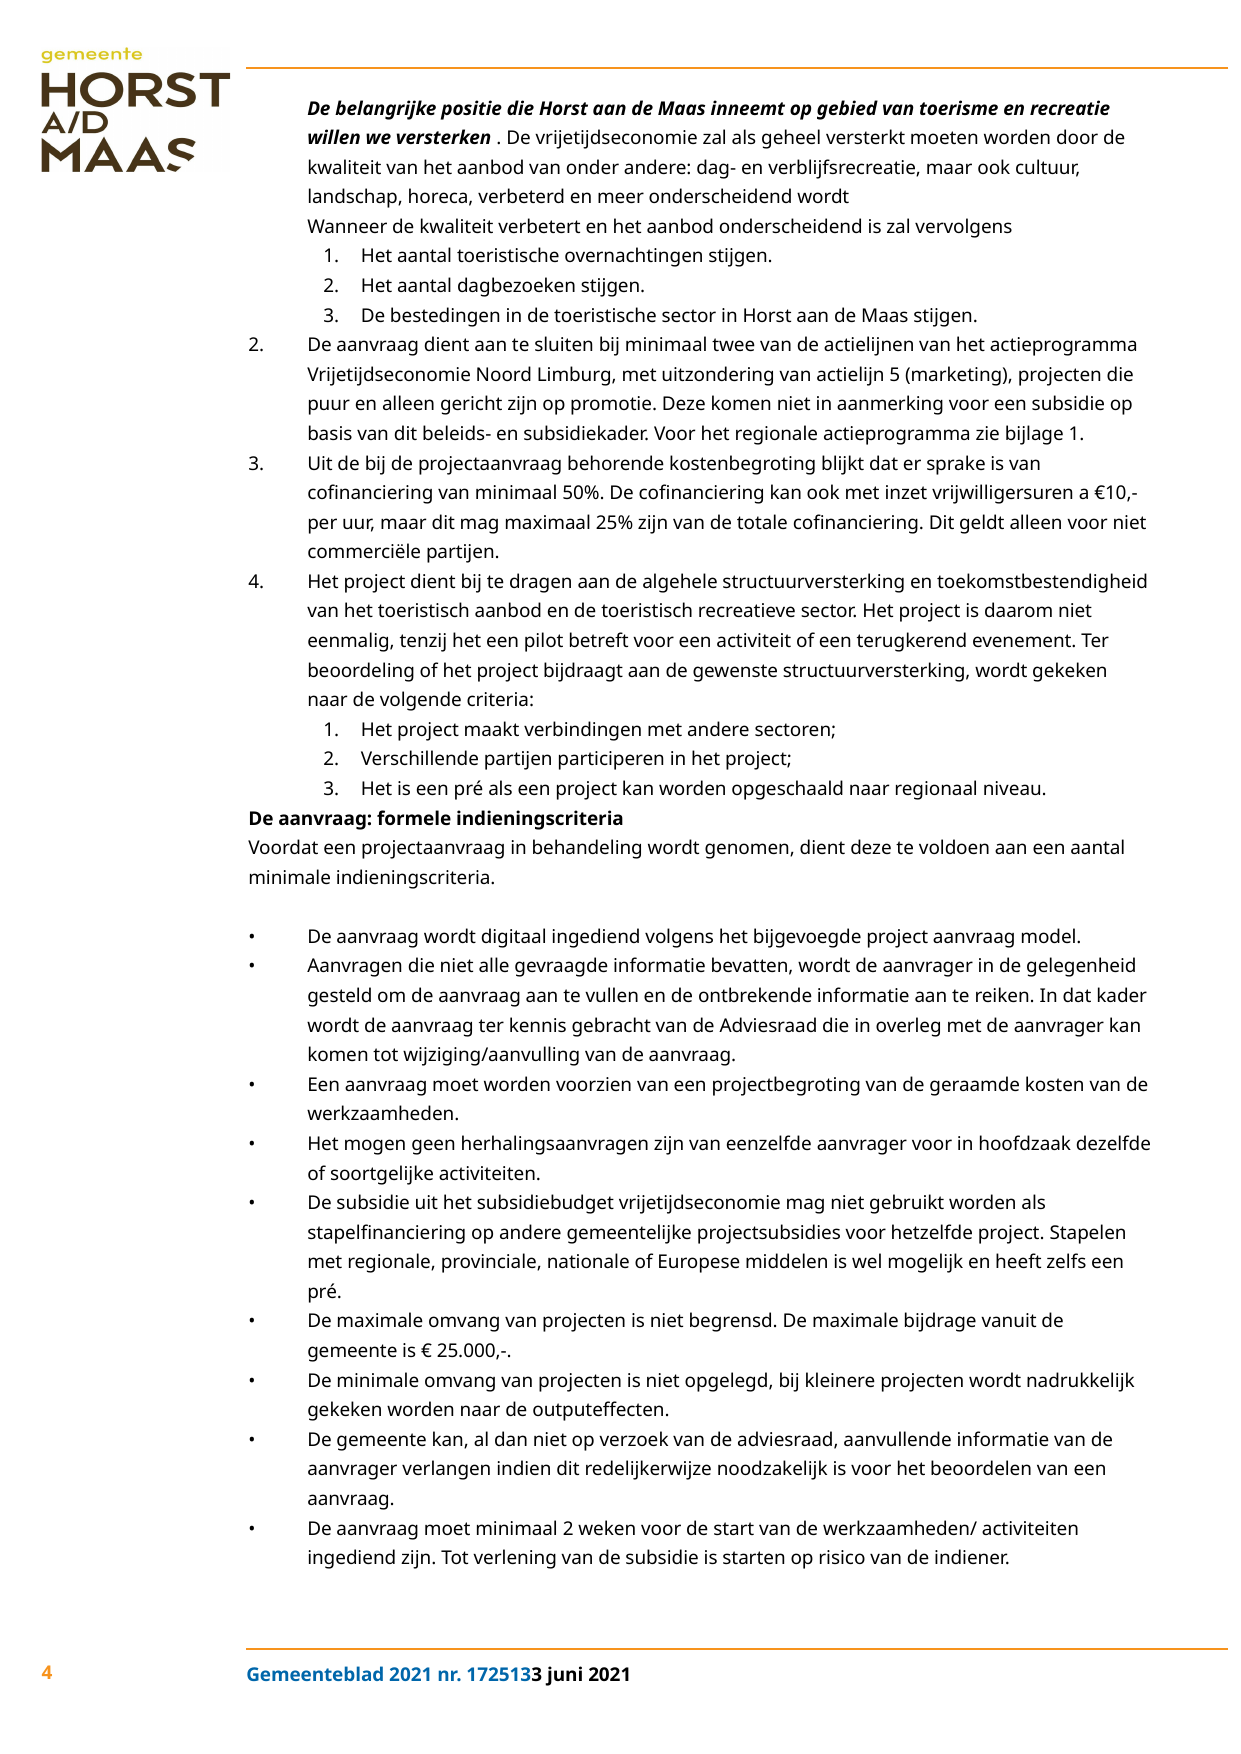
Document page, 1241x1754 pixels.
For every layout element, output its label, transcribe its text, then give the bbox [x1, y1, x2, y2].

list Het aantal toeristische overnachtingen stijgen. [323, 243, 1152, 268]
list De gemeente kan, al dan niet op verzoek van de adviesraad, aanvullende informatie van de aanvrager verlangen indien dit redelijkerwijze noodzakelijk is voor het beoordelen van een aanvraag. [248, 1426, 1152, 1511]
list Uit de bij de projectaanvraag behorende kostenbegroting blijkt dat er sprake is van cofinanciering van minimaal 50%. De cofinanciering kan ook met inzet vrijwilligersuren a €10,- per uur, maar dit mag maximaal 25% zijn van de totale cofinanciering. Dit geldt alleen voor niet commerciële partijen. [248, 450, 1152, 564]
list Het mogen geen herhalingsaanvragen zijn van eenzelfde aanvrager voor in hoofdzaak dezelfde of soortgelijke activiteiten. [248, 1130, 1152, 1186]
text Voordat een projectaanvraag in behandeling wordt genomen, dient deze te voldoen aan een aantal minimale indieningscriteria. [248, 834, 1152, 890]
list De aanvraag wordt digitaal ingediend volgens het bijgevoegde project aanvraag model. [248, 923, 1152, 949]
picture [41, 47, 231, 172]
list De bestedingen in de toeristische sector in Horst aan de Maas stijgen. [323, 302, 1152, 328]
list Het is een pré als een project kan worden opgeschaald naar regionaal niveau. [323, 775, 1152, 801]
list Een aanvraag moet worden voorzien van een projectbegroting van de geraamde kosten van de werkzaamheden. [248, 1071, 1152, 1126]
list De aanvraag moet minimaal 2 weken voor de start van de werkzaamheden/ activiteiten ingediend zijn. Tot verlening van de subsidie is starten op risico van de indiener. [248, 1515, 1152, 1570]
text De aanvraag: formele indieningscriteria [248, 805, 1152, 831]
list Het project maakt verbindingen met andere sectoren; [323, 716, 1152, 742]
list De aanvraag dient aan te sluiten bij minimaal twee van de actielijnen van het actieprogramma Vrijetijdseconomie Noord Limburg, met uitzondering van actielijn 5 (marketing), projecten die puur en alleen gericht zijn op promotie. Deze komen niet in aanmerking voor een subsidie op basis van dit beleids- en subsidiekader. Voor het regionale actieprogramma zie bijlage 1. [248, 331, 1152, 446]
list Wanneer de kwaliteit verbetert en het aanbod onderscheidend is zal vervolgens [248, 213, 1152, 239]
list De subsidie uit het subsidiebudget vrijetijdseconomie mag niet gebruikt worden als stapelfinanciering op andere gemeentelijke projectsubsidies voor hetzelfde project. Stapelen met regionale, provinciale, nationale of Europese middelen is wel mogelijk en heeft zelfs een pré. [248, 1189, 1152, 1304]
list Het project dient bij te dragen aan de algehele structuurversterking en toekomstbestendigheid van het toeristisch aanbod en de toeristisch recreatieve sector. Het project is daarom niet eenmalig, tenzij het een pilot betreft voor een activiteit of een terugkerend evenement. Ter beoordeling of het project bijdraagt aan de gewenste structuurversterking, wordt gekeken naar de volgende criteria: [248, 568, 1152, 712]
list De belangrijke positie die Horst aan de Maas inneemt op gebied van toerisme en recreatie willen we versterken . De vrijetijdseconomie zal als geheel versterkt moeten worden door de kwaliteit van het aanbod van onder andere: dag- en verblijfsrecreatie, maar ook cultuur, landschap, horeca, verbeterd en meer onderscheidend wordt [248, 95, 1152, 209]
list De maximale omvang van projecten is niet begrensd. De maximale bijdrage vanuit de gemeente is € 25.000,-. [248, 1308, 1152, 1363]
list Verschillende partijen participeren in het project; [323, 746, 1152, 771]
list De minimale omvang van projecten is niet opgelegd, bij kleinere projecten wordt nadrukkelijk gekeken worden naar de outputeffecten. [248, 1367, 1152, 1422]
list Het aantal dagbezoeken stijgen. [323, 272, 1152, 298]
list Aanvragen die niet alle gevraagde informatie bevatten, wordt de aanvrager in de gelegenheid gesteld om de aanvraag aan te vullen en de ontbrekende informatie aan te reiken. In dat kader wordt de aanvraag ter kennis gebracht van de Adviesraad die in overleg met de aanvrager kan komen tot wijziging/aanvulling van de aanvraag. [248, 953, 1152, 1067]
